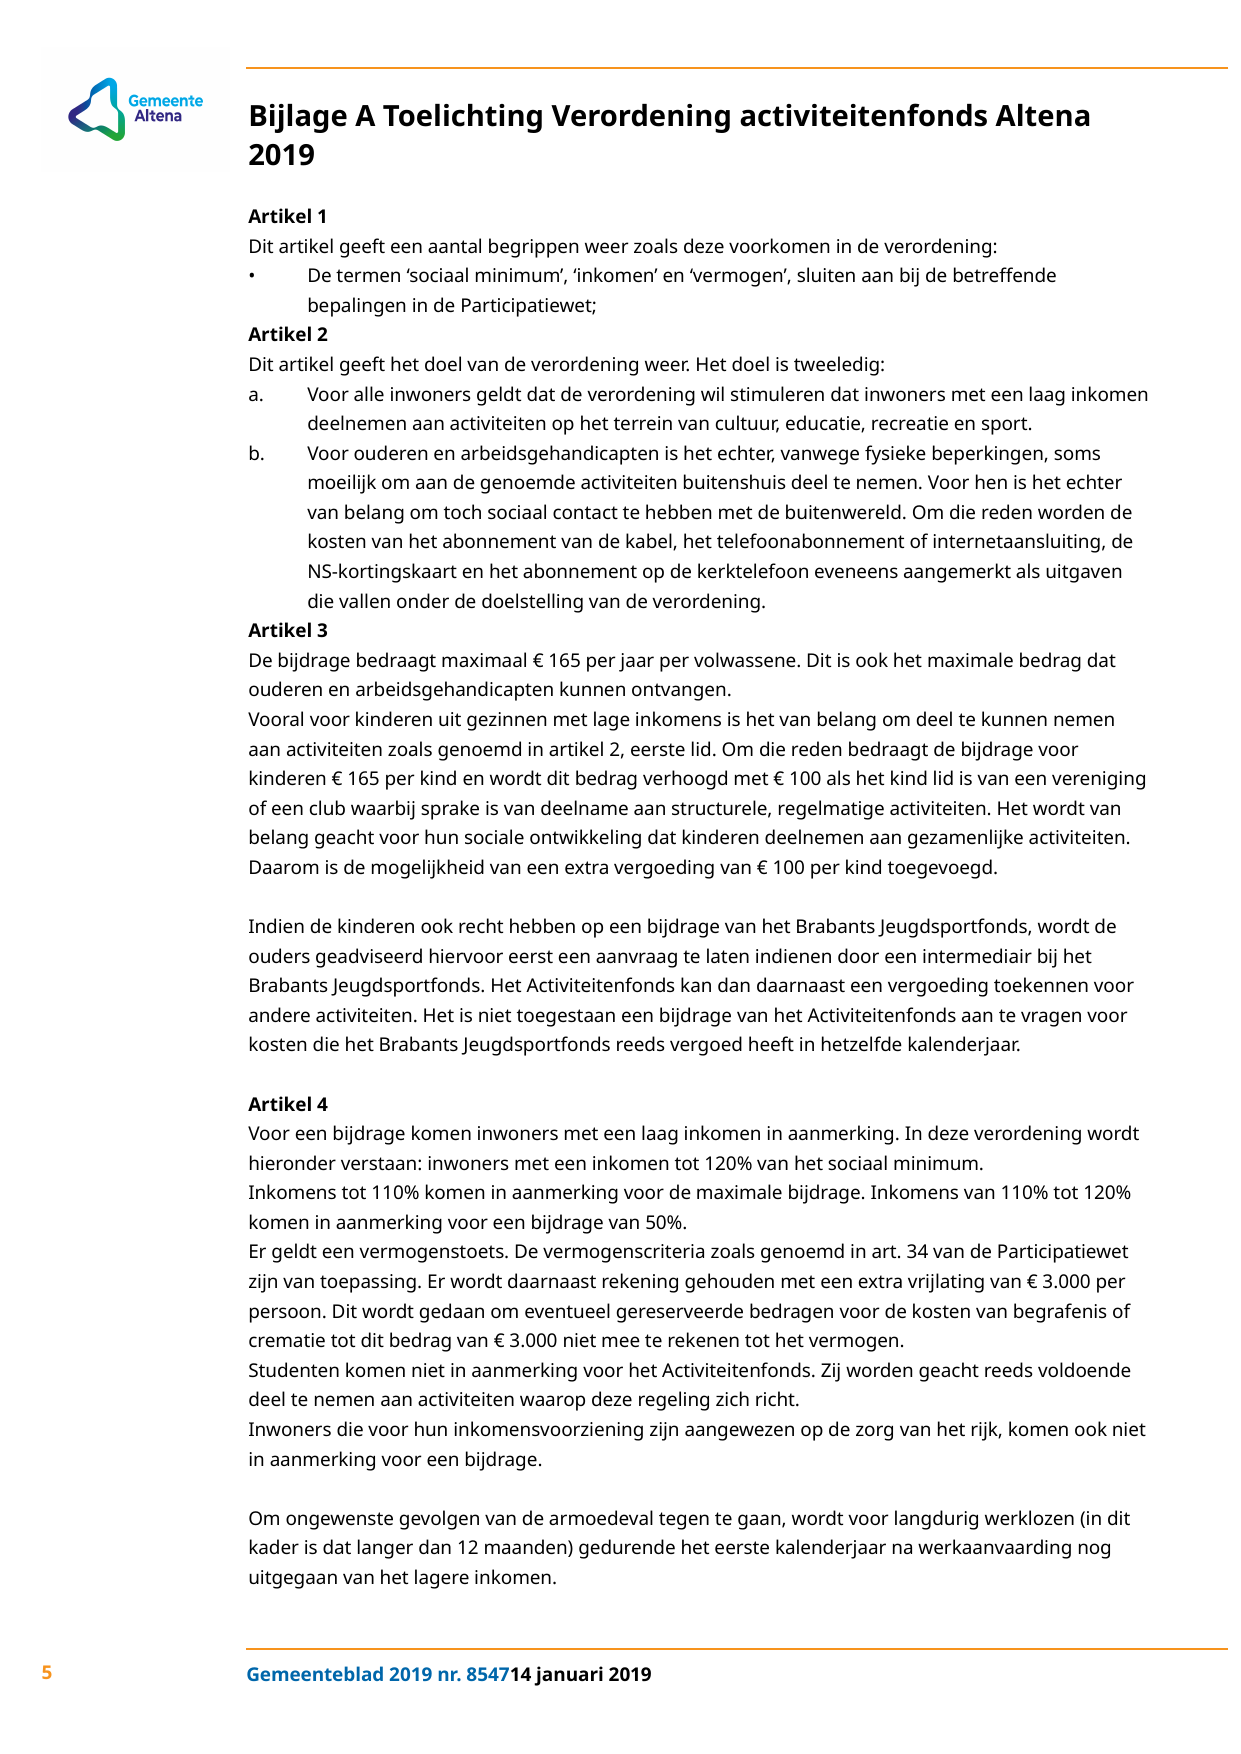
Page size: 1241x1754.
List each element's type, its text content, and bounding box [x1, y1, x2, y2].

text Voor een bijdrage komen inwoners met een laag inkomen in aanmerking. In deze verordening wordt hieronder verstaan: inwoners met een inkomen tot 120% van het sociaal minimum. [248, 1120, 1152, 1176]
text Artikel 4 [248, 1091, 1152, 1117]
list Voor alle inwoners geldt dat de verordening wil stimuleren dat inwoners met een laag inkomen deelnemen aan activiteiten op het terrein van cultuur, educatie, recreatie en sport. [248, 381, 1152, 436]
text Artikel 1 [248, 203, 1152, 229]
text Dit artikel geeft het doel van de verordening weer. Het doel is tweeledig: [248, 351, 1152, 377]
picture [41, 47, 231, 172]
text Er geldt een vermogenstoets. De vermogenscriteria zoals genoemd in art. 34 van de Participatiewet zijn van toepassing. Er wordt daarnaast rekening gehouden met een extra vrijlating van € 3.000 per persoon. Dit wordt gedaan om eventueel gereserveerde bedragen voor de kosten van begrafenis of crematie tot dit bedrag van € 3.000 niet mee te rekenen tot het vermogen. [248, 1239, 1152, 1353]
text Vooral voor kinderen uit gezinnen met lage inkomens is het van belang om deel te kunnen nemen aan activiteiten zoals genoemd in artikel 2, eerste lid. Om die reden bedraagt de bijdrage voor kinderen € 165 per kind en wordt dit bedrag verhoogd met € 100 als het kind lid is van een vereniging of een club waarbij sprake is van deelname aan structurele, regelmatige activiteiten. Het wordt van belang geacht voor hun sociale ontwikkeling dat kinderen deelnemen aan gezamenlijke activiteiten. Daarom is de mogelijkheid van een extra vergoeding van € 100 per kind toegevoegd. [248, 706, 1152, 880]
text De bijdrage bedraagt maximaal € 165 per jaar per volwassene. Dit is ook het maximale bedrag dat ouderen en arbeidsgehandicapten kunnen ontvangen. [248, 647, 1152, 702]
text Om ongewenste gevolgen van de armoedeval tegen te gaan, wordt voor langdurig werklozen (in dit kader is dat langer dan 12 maanden) gedurende het eerste kalenderjaar na werkaanvaarding nog uitgegaan van het lagere inkomen. [248, 1505, 1152, 1590]
text Artikel 3 [248, 617, 1152, 643]
text Artikel 2 [248, 322, 1152, 347]
text Studenten komen niet in aanmerking voor het Activiteitenfonds. Zij worden geacht reeds voldoende deel te nemen aan activiteiten waarop deze regeling zich richt. [248, 1357, 1152, 1412]
text Inwoners die voor hun inkomensvoorziening zijn aangewezen op de zorg van het rijk, komen ook niet in aanmerking voor een bijdrage. [248, 1416, 1152, 1472]
list Voor ouderen en arbeidsgehandicapten is het echter, vanwege fysieke beperkingen, soms moeilijk om aan de genoemde activiteiten buitenshuis deel te nemen. Voor hen is het echter van belang om toch sociaal contact te hebben met de buitenwereld. Om die reden worden de kosten van het abonnement van de kabel, het telefoonabonnement of internetaansluiting, de NS-kortingskaart en het abonnement op de kerktelefoon eveneens aangemerkt als uitgaven die vallen onder de doelstelling van de verordening. [248, 440, 1152, 614]
text Dit artikel geeft een aantal begrippen weer zoals deze voorkomen in de verordening: [248, 233, 1152, 259]
text Bijlage A Toelichting Verordening activiteitenfonds Altena 2019 [248, 95, 1152, 174]
list De termen ‘sociaal minimum’, ‘inkomen’ en ‘vermogen’, sluiten aan bij de betreffende bepalingen in de Participatiewet; [248, 262, 1152, 318]
text Inkomens tot 110% komen in aanmerking voor de maximale bijdrage. Inkomens van 110% tot 120% komen in aanmerking voor een bijdrage van 50%. [248, 1179, 1152, 1235]
text Indien de kinderen ook recht hebben op een bijdrage van het Brabants Jeugdsportfonds, wordt de ouders geadviseerd hiervoor eerst een aanvraag te laten indienen door een intermediair bij het Brabants Jeugdsportfonds. Het Activiteitenfonds kan dan daarnaast een vergoeding toekennen voor andere activiteiten. Het is niet toegestaan een bijdrage van het Activiteitenfonds aan te vragen voor kosten die het Brabants Jeugdsportfonds reeds vergoed heeft in hetzelfde kalenderjaar. [248, 913, 1152, 1057]
